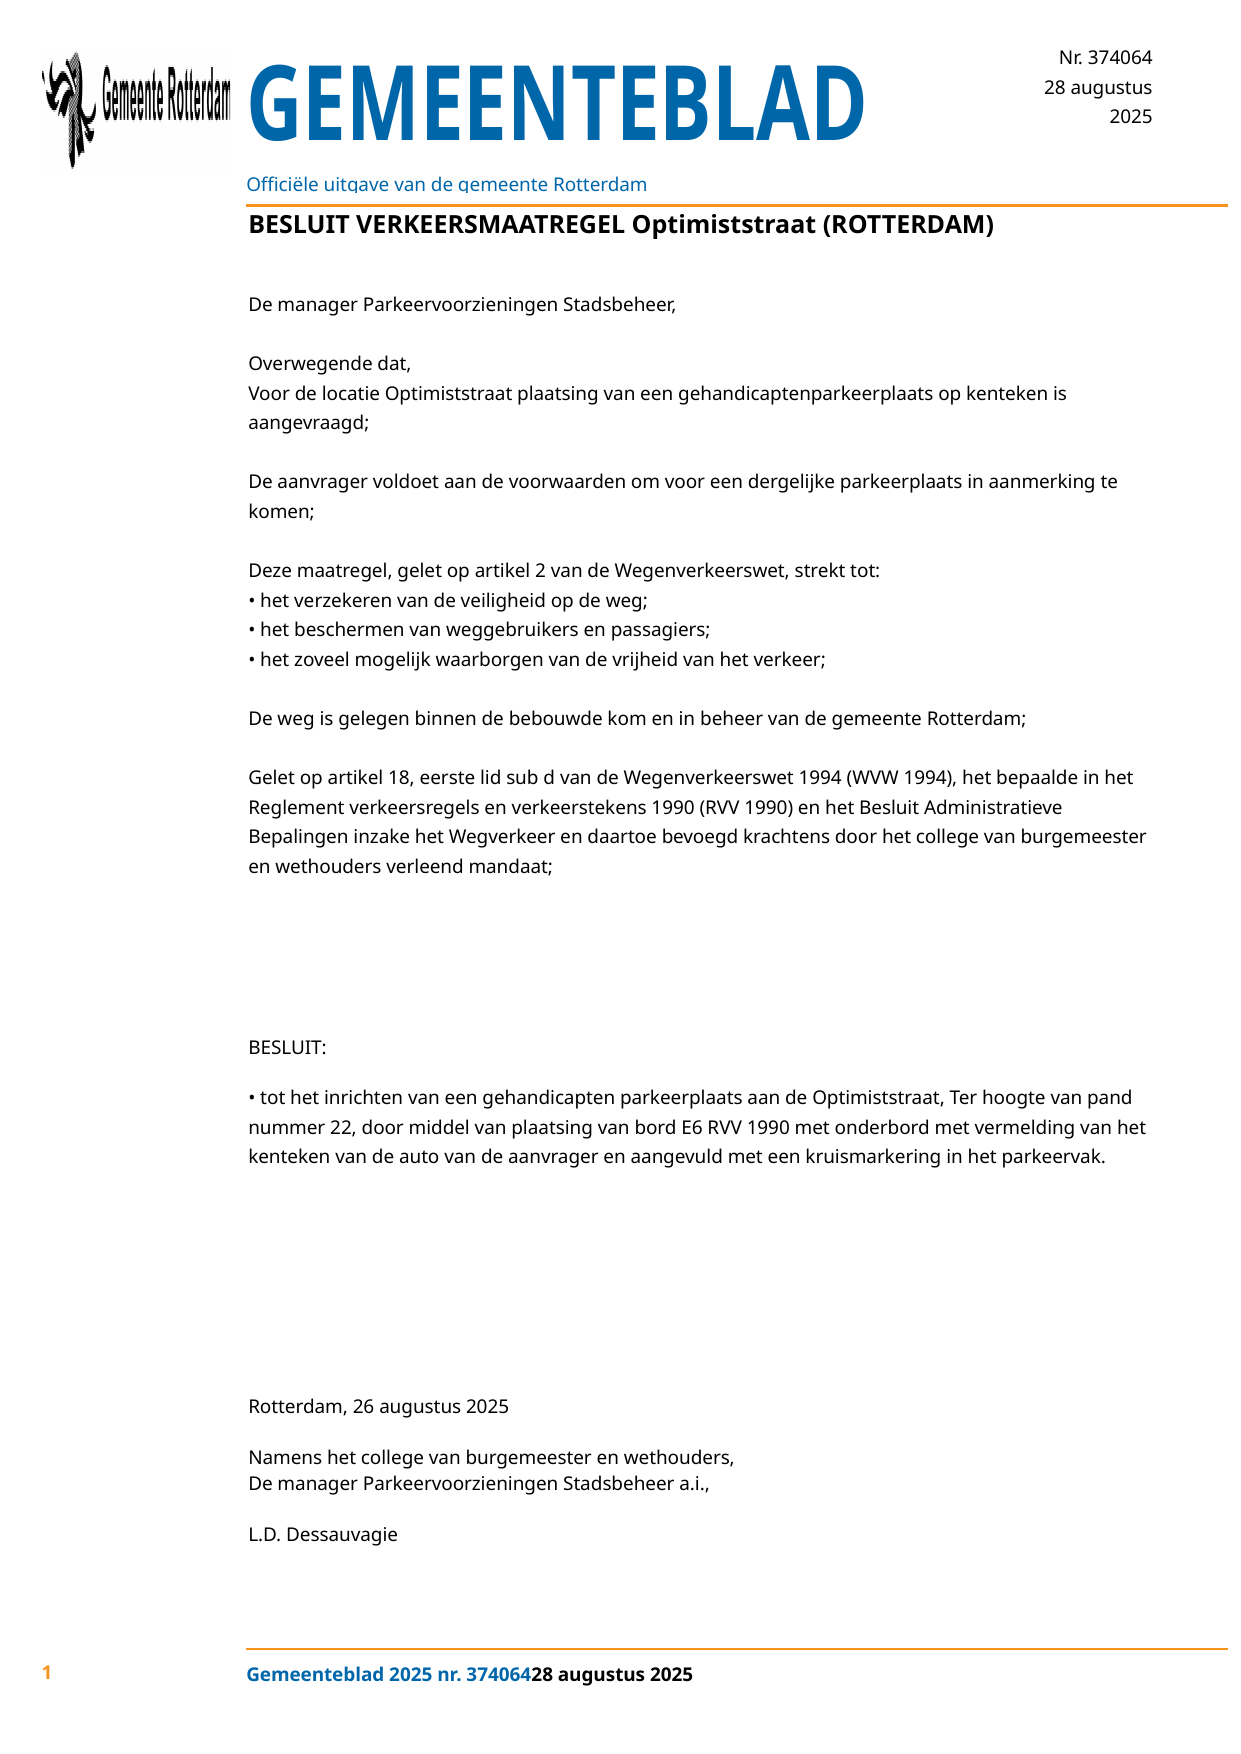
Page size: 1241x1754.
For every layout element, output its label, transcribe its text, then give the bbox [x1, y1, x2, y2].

text Gelet op artikel 18, eerste lid sub d van de Wegenverkeerswet 1994 (WVW 1994), het bepaalde in het Reglement verkeersregels en verkeerstekens 1990 (RVV 1990) en het Besluit Administratieve Bepalingen inzake het Wegverkeer en daartoe bevoegd krachtens door het college van burgemeester en wethouders verleend mandaat; [248, 764, 1152, 879]
text Rotterdam, 26 augustus 2025 [248, 1393, 1152, 1419]
text De aanvrager voldoet aan de voorwaarden om voor een dergelijke parkeerplaats in aanmerking te komen; [248, 468, 1152, 524]
text • tot het inrichten van een gehandicapten parkeerplaats aan de Optimiststraat, Ter hoogte van pand nummer 22, door middel van plaatsing van bord E6 RVV 1990 met onderbord met vermelding van het kenteken van de auto van de aanvrager en aangevuld met een kruismarkering in het parkeervak. [248, 1084, 1152, 1169]
picture [41, 47, 231, 172]
text Namens het college van burgemeester en wethouders, [248, 1444, 1152, 1470]
text L.D. Dessauvagie [248, 1522, 1152, 1547]
text • het verzekeren van de veiligheid op de weg; [248, 587, 1152, 613]
text Overwegende dat, [248, 350, 1152, 376]
text Voor de locatie Optimiststraat plaatsing van een gehandicaptenparkeerplaats op kenteken is aangevraagd; [248, 380, 1152, 435]
text BESLUIT: [248, 1034, 1152, 1060]
text • het beschermen van weggebruikers en passagiers; [248, 616, 1152, 642]
text Deze maatregel, gelet op artikel 2 van de Wegenverkeerswet, strekt tot: [248, 557, 1152, 583]
text BESLUIT VERKEERSMAATREGEL Optimiststraat (ROTTERDAM) [248, 207, 1152, 241]
text • het zoveel mogelijk waarborgen van de vrijheid van het verkeer; [248, 646, 1152, 672]
text De manager Parkeervoorzieningen Stadsbeheer a.i., [248, 1470, 1152, 1496]
text De manager Parkeervoorzieningen Stadsbeheer, [248, 291, 1152, 317]
text De weg is gelegen binnen de bebouwde kom en in beheer van de gemeente Rotterdam; [248, 705, 1152, 731]
